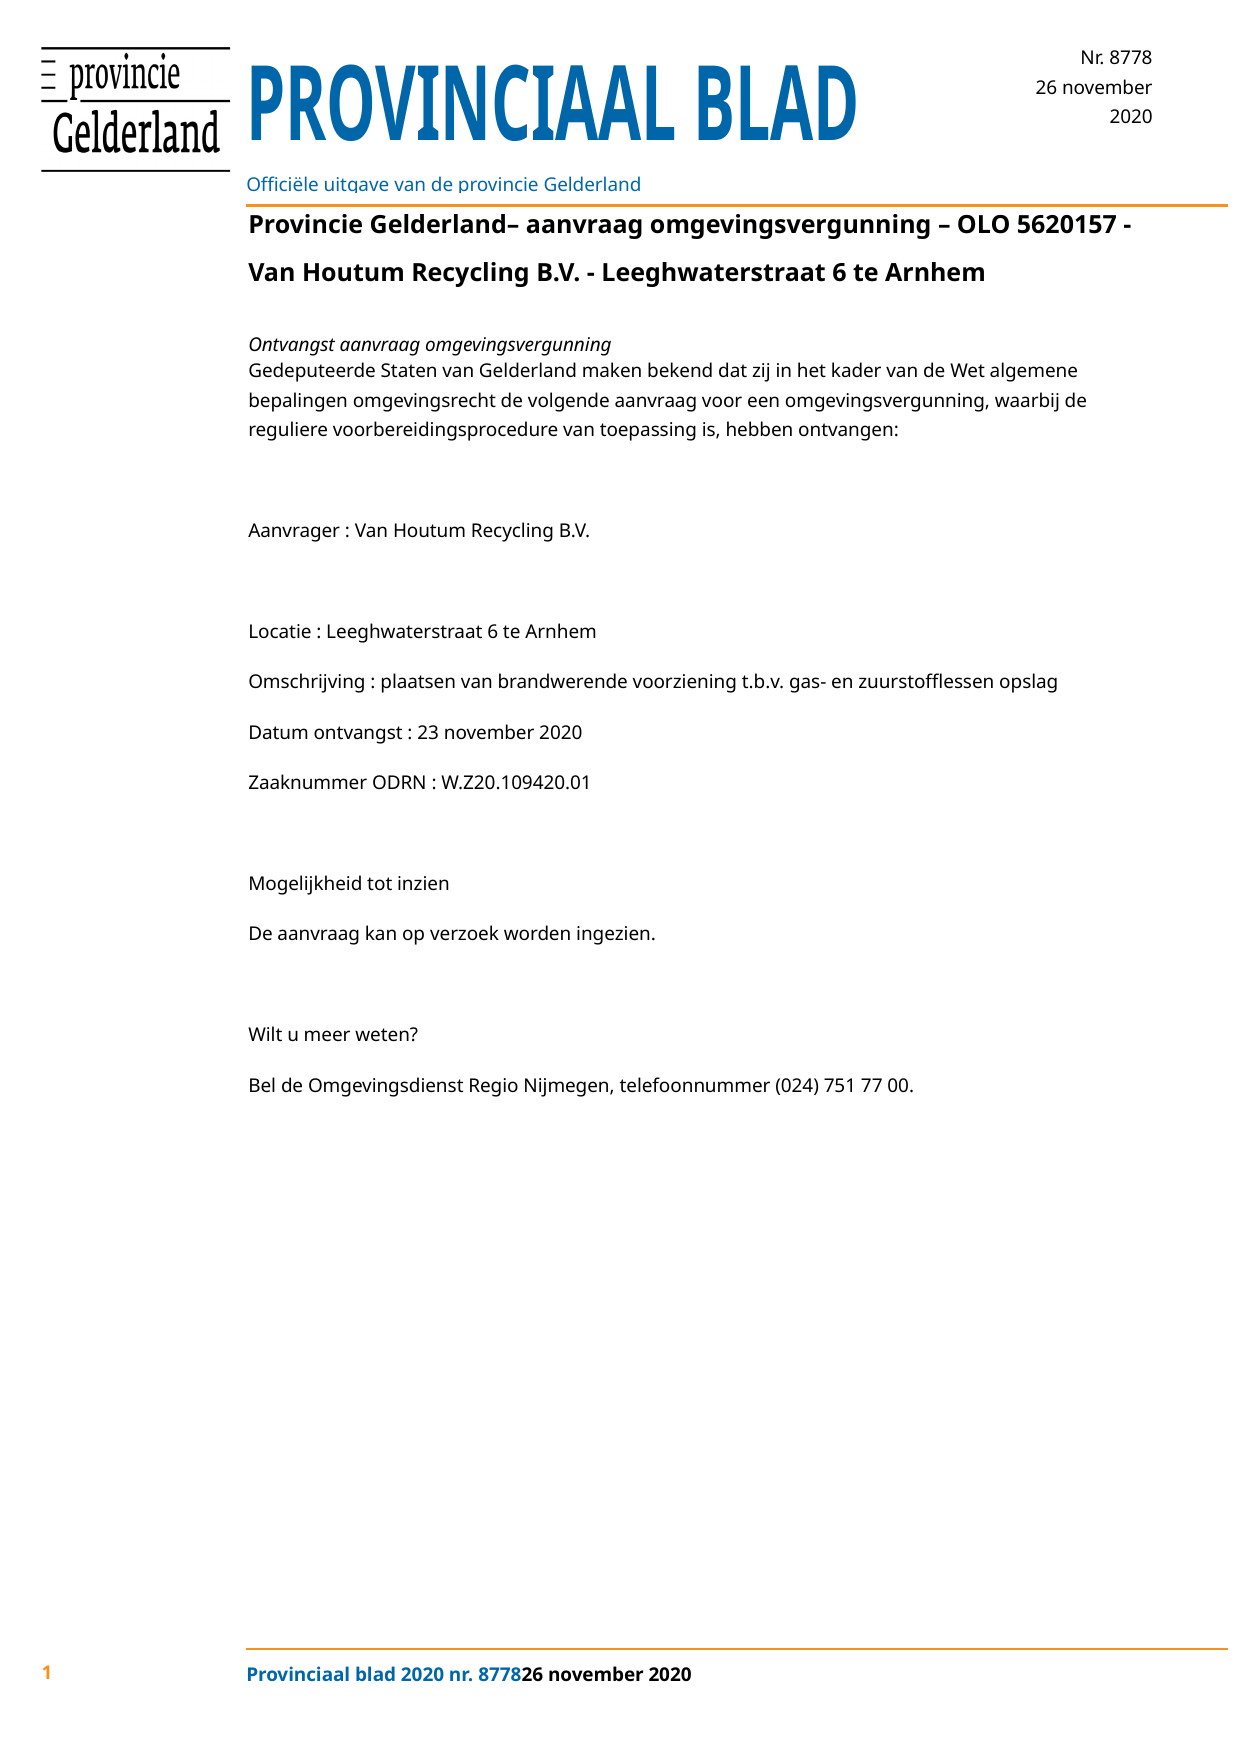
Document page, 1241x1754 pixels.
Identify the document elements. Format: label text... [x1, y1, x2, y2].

text Zaaknummer ODRN : W.Z20.109420.01 [248, 769, 1152, 795]
text Gedeputeerde Staten van Gelderland maken bekend dat zij in het kader van de Wet algemene bepalingen omgevingsrecht de volgende aanvraag voor een omgevingsvergunning, waarbij de reguliere voorbereidingsprocedure van toepassing is, hebben ontvangen: [248, 357, 1152, 442]
text Aanvrager : Van Houtum Recycling B.V. [248, 517, 1152, 543]
text Locatie : Leeghwaterstraat 6 te Arnhem [248, 618, 1152, 644]
text Wilt u meer weten? [248, 1021, 1152, 1047]
text Datum ontvangst : 23 november 2020 [248, 719, 1152, 744]
picture [41, 47, 231, 172]
text De aanvraag kan op verzoek worden ingezien. [248, 921, 1152, 946]
text Mogelijkheid tot inzien [248, 870, 1152, 896]
text Ontvangst aanvraag omgevingsvergunning [248, 331, 1152, 357]
text Omschrijving : plaatsen van brandwerende voorziening t.b.v. gas- en zuurstofflessen opslag [248, 668, 1152, 694]
text Bel de Omgevingsdienst Regio Nijmegen, telefoonnummer (024) 751 77 00. [248, 1072, 1152, 1097]
text Provincie Gelderland– aanvraag omgevingsvergunning – OLO 5620157 - Van Houtum Recycling B.V. - Leeghwaterstraat 6 te Arnhem [248, 207, 1152, 288]
